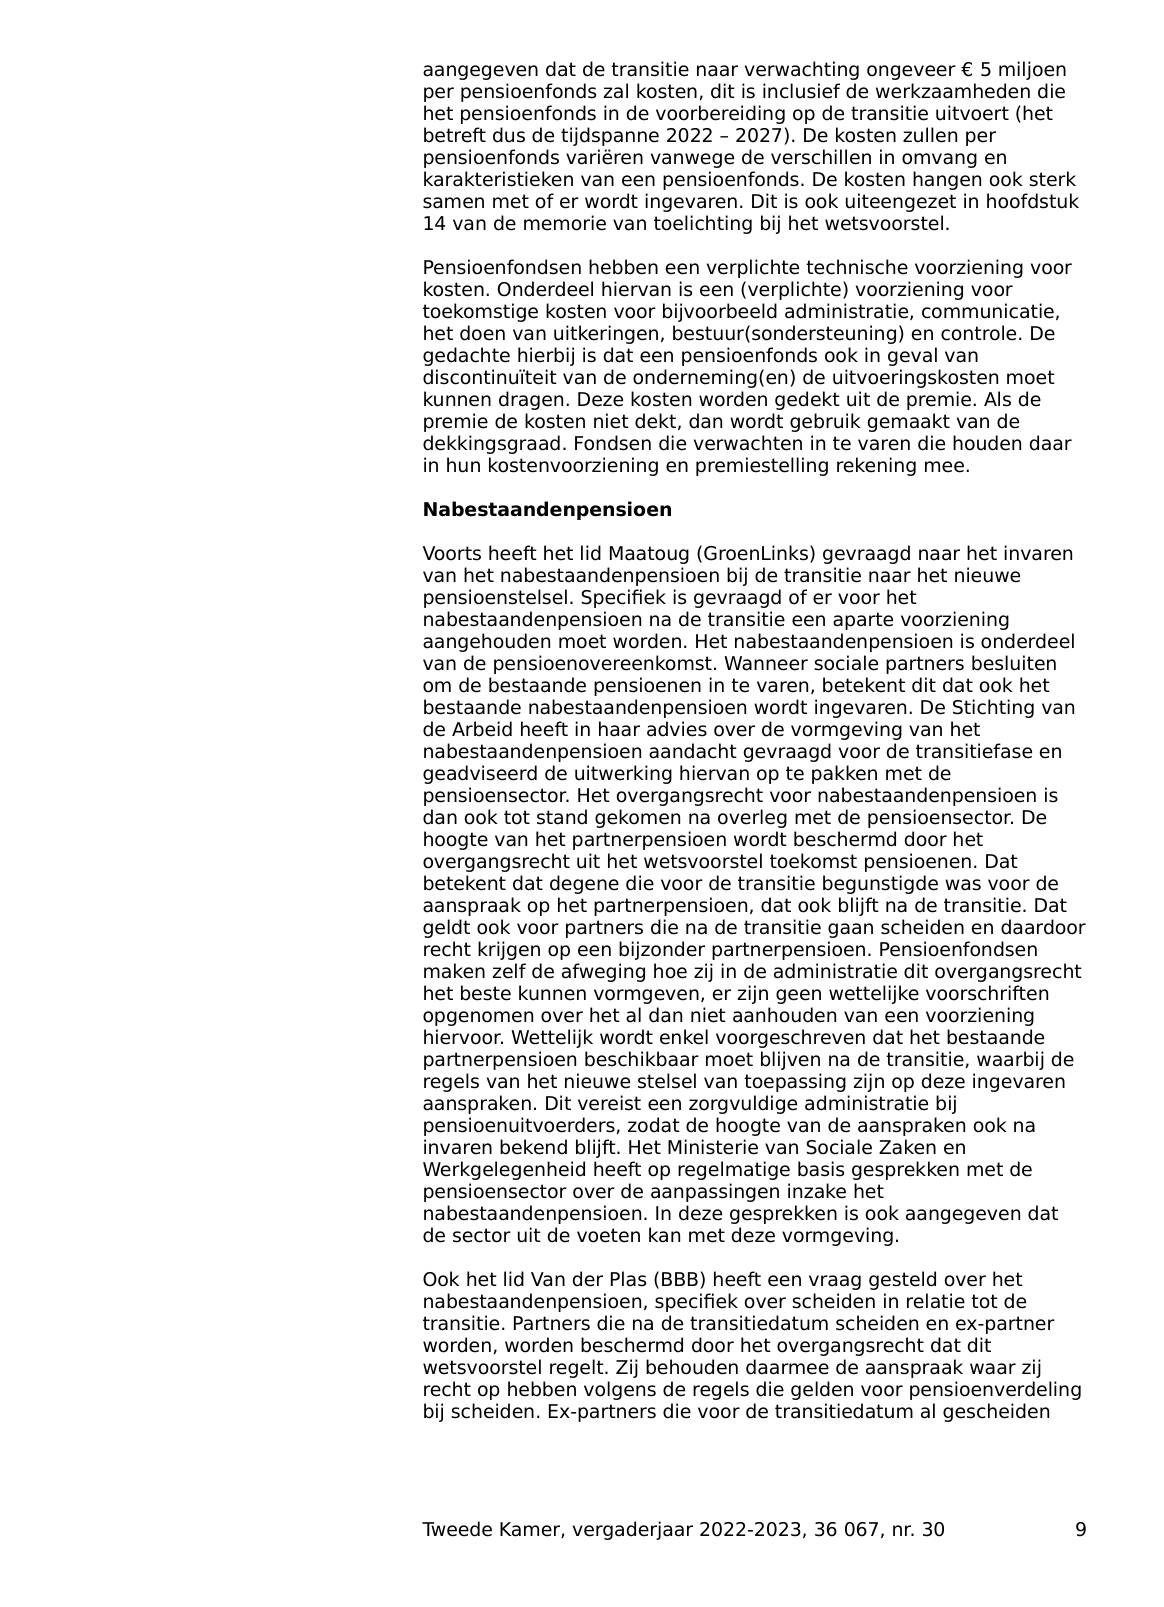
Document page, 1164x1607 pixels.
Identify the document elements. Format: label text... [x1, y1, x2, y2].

text Voorts heeft het lid Maatoug (GroenLinks) gevraagd naar het invaren van het nabestaandenpensioen bij de transitie naar het nieuwe pensioenstelsel. Specifiek is gevraagd of er voor het nabestaandenpensioen na de transitie een aparte voorziening aangehouden moet worden. Het nabestaandenpensioen is onderdeel van de pensioenovereenkomst. Wanneer sociale partners besluiten om de bestaande pensioenen in te varen, betekent dit dat ook het bestaande nabestaandenpensioen wordt ingevaren. De Stichting van de Arbeid heeft in haar advies over de vormgeving van het nabestaandenpensioen aandacht gevraagd voor de transitiefase en geadviseerd de uitwerking hiervan op te pakken met de pensioensector. Het overgangsrecht voor nabestaandenpensioen is dan ook tot stand gekomen na overleg met de pensioensector. De hoogte van het partnerpensioen wordt beschermd door het overgangsrecht uit het wetsvoorstel toekomst pensioenen. Dat betekent dat degene die voor de transitie begunstigde was voor de aanspraak op het partnerpensioen, dat ook blijft na de transitie. Dat geldt ook voor partners die na de transitie gaan scheiden en daardoor recht krijgen op een bijzonder partnerpensioen. Pensioenfondsen maken zelf de afweging hoe zij in de administratie dit overgangsrecht het beste kunnen vormgeven, er zijn geen wettelijke voorschriften opgenomen over het al dan niet aanhouden van een voorziening hiervoor. Wettelijk wordt enkel voorgeschreven dat het bestaande partnerpensioen beschikbaar moet blijven na de transitie, waarbij de regels van het nieuwe stelsel van toepassing zijn op deze ingevaren aanspraken. Dit vereist een zorgvuldige administratie bij pensioenuitvoerders, zodat de hoogte van de aanspraken ook na invaren bekend blijft. Het Ministerie van Sociale Zaken en Werkgelegenheid heeft op regelmatige basis gesprekken met de pensioensector over de aanpassingen inzake het nabestaandenpensioen. In deze gesprekken is ook aangegeven dat de sector uit de voeten kan met deze vormgeving. [422, 543, 1087, 1247]
text Ook het lid Van der Plas (BBB) heeft een vraag gesteld over het nabestaandenpensioen, specifiek over scheiden in relatie tot de transitie. Partners die na de transitiedatum scheiden en ex-partner worden, worden beschermd door het overgangsrecht dat dit wetsvoorstel regelt. Zij behouden daarmee de aanspraak waar zij recht op hebben volgens de regels die gelden voor pensioenverdeling bij scheiden. Ex-partners die voor de transitiedatum al gescheiden [422, 1269, 1087, 1423]
subtitle Nabestaandenpensioen [422, 499, 1087, 521]
text Pensioenfondsen hebben een verplichte technische voorziening voor kosten. Onderdeel hiervan is een (verplichte) voorziening voor toekomstige kosten voor bijvoorbeeld administratie, communicatie, het doen van uitkeringen, bestuur(sondersteuning) en controle. De gedachte hierbij is dat een pensioenfonds ook in geval van discontinuïteit van de onderneming(en) de uitvoeringskosten moet kunnen dragen. Deze kosten worden gedekt uit de premie. Als de premie de kosten niet dekt, dan wordt gebruik gemaakt van de dekkingsgraad. Fondsen die verwachten in te varen die houden daar in hun kostenvoorziening en premiestelling rekening mee. [422, 257, 1087, 477]
text aangegeven dat de transitie naar verwachting ongeveer € 5 miljoen per pensioenfonds zal kosten, dit is inclusief de werkzaamheden die het pensioenfonds in de voorbereiding op de transitie uitvoert (het betreft dus de tijdspanne 2022 – 2027). De kosten zullen per pensioenfonds variëren vanwege de verschillen in omvang en karakteristieken van een pensioenfonds. De kosten hangen ook sterk samen met of er wordt ingevaren. Dit is ook uiteengezet in hoofdstuk 14 van de memorie van toelichting bij het wetsvoorstel. [422, 59, 1087, 235]
